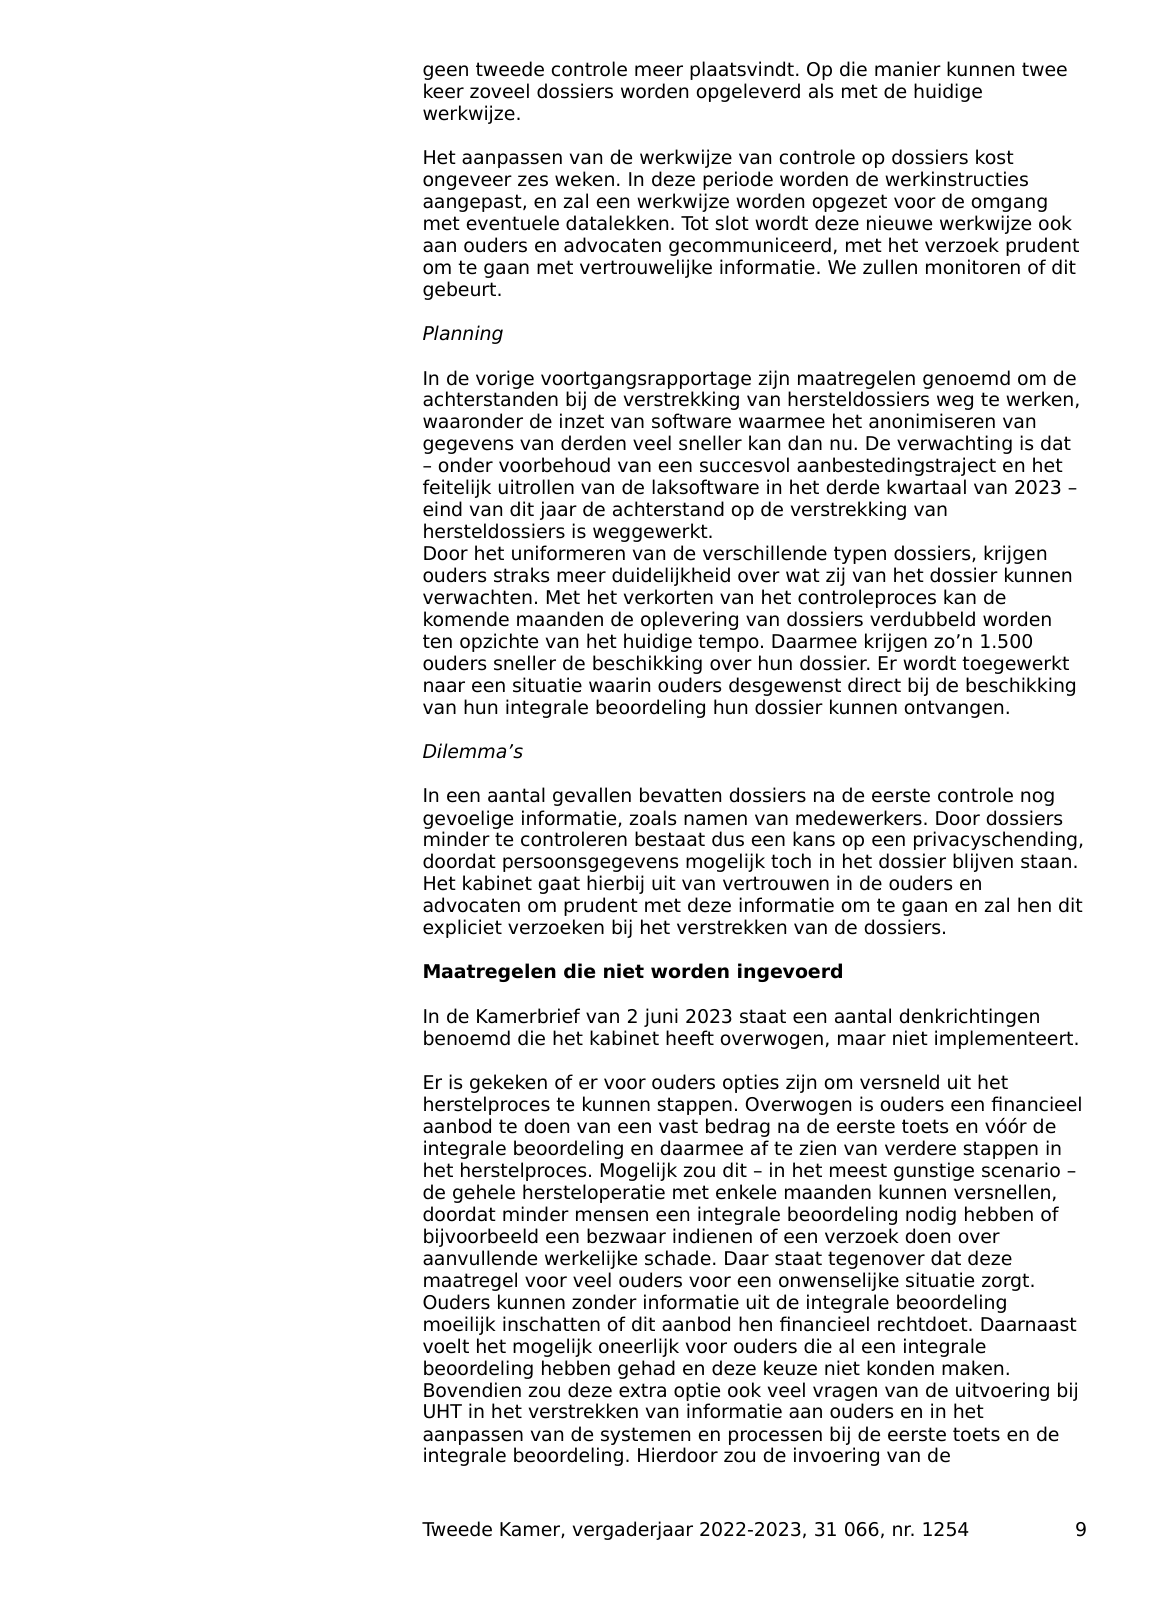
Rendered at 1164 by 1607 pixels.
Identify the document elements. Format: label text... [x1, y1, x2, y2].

subtitle Maatregelen die niet worden ingevoerd [422, 961, 1087, 983]
text In de Kamerbrief van 2 juni 2023 staat een aantal denkrichtingen benoemd die het kabinet heeft overwogen, maar niet implementeert. [422, 1006, 1087, 1049]
text In een aantal gevallen bevatten dossiers na de eerste controle nog gevoelige informatie, zoals namen van medewerkers. Door dossiers minder te controleren bestaat dus een kans op een privacyschending, doordat persoonsgegevens mogelijk toch in het dossier blijven staan. Het kabinet gaat hierbij uit van vertrouwen in de ouders en advocaten om prudent met deze informatie om te gaan en zal hen dit expliciet verzoeken bij het verstrekken van de dossiers. [422, 785, 1087, 939]
text geen tweede controle meer plaatsvindt. Op die manier kunnen twee keer zoveel dossiers worden opgeleverd als met de huidige werkwijze. [422, 59, 1087, 125]
text Er is gekeken of er voor ouders opties zijn om versneld uit het herstelproces te kunnen stappen. Overwogen is ouders een financieel aanbod te doen van een vast bedrag na de eerste toets en vóór de integrale beoordeling en daarmee af te zien van verdere stappen in het herstelproces. Mogelijk zou dit – in het meest gunstige scenario – de gehele hersteloperatie met enkele maanden kunnen versnellen, doordat minder mensen een integrale beoordeling nodig hebben of bijvoorbeeld een bezwaar indienen of een verzoek doen over aanvullende werkelijke schade. Daar staat tegenover dat deze maatregel voor veel ouders voor een onwenselijke situatie zorgt. Ouders kunnen zonder informatie uit de integrale beoordeling moeilijk inschatten of dit aanbod hen financieel rechtdoet. Daarnaast voelt het mogelijk oneerlijk voor ouders die al een integrale beoordeling hebben gehad en deze keuze niet konden maken. Bovendien zou deze extra optie ook veel vragen van de uitvoering bij UHT in het verstrekken van informatie aan ouders en in het aanpassen van de systemen en processen bij de eerste toets en de integrale beoordeling. Hierdoor zou de invoering van de [422, 1072, 1087, 1467]
text In de vorige voortgangsrapportage zijn maatregelen genoemd om de achterstanden bij de verstrekking van hersteldossiers weg te werken, waaronder de inzet van software waarmee het anonimiseren van gegevens van derden veel sneller kan dan nu. De verwachting is dat – onder voorbehoud van een succesvol aanbestedingstraject en het feitelijk uitrollen van de laksoftware in het derde kwartaal van 2023 – eind van dit jaar de achterstand op de verstrekking van hersteldossiers is weggewerkt. [422, 367, 1087, 543]
text Door het uniformeren van de verschillende typen dossiers, krijgen ouders straks meer duidelijkheid over wat zij van het dossier kunnen verwachten. Met het verkorten van het controleproces kan de komende maanden de oplevering van dossiers verdubbeld worden ten opzichte van het huidige tempo. Daarmee krijgen zo’n 1.500 ouders sneller de beschikking over hun dossier. Er wordt toegewerkt naar een situatie waarin ouders desgewenst direct bij de beschikking van hun integrale beoordeling hun dossier kunnen ontvangen. [422, 543, 1087, 719]
subtitle Planning [422, 323, 1087, 345]
subtitle Dilemma’s [422, 741, 1087, 763]
text Het aanpassen van de werkwijze van controle op dossiers kost ongeveer zes weken. In deze periode worden de werkinstructies aangepast, en zal een werkwijze worden opgezet voor de omgang met eventuele datalekken. Tot slot wordt deze nieuwe werkwijze ook aan ouders en advocaten gecommuniceerd, met het verzoek prudent om te gaan met vertrouwelijke informatie. We zullen monitoren of dit gebeurt. [422, 147, 1087, 301]
